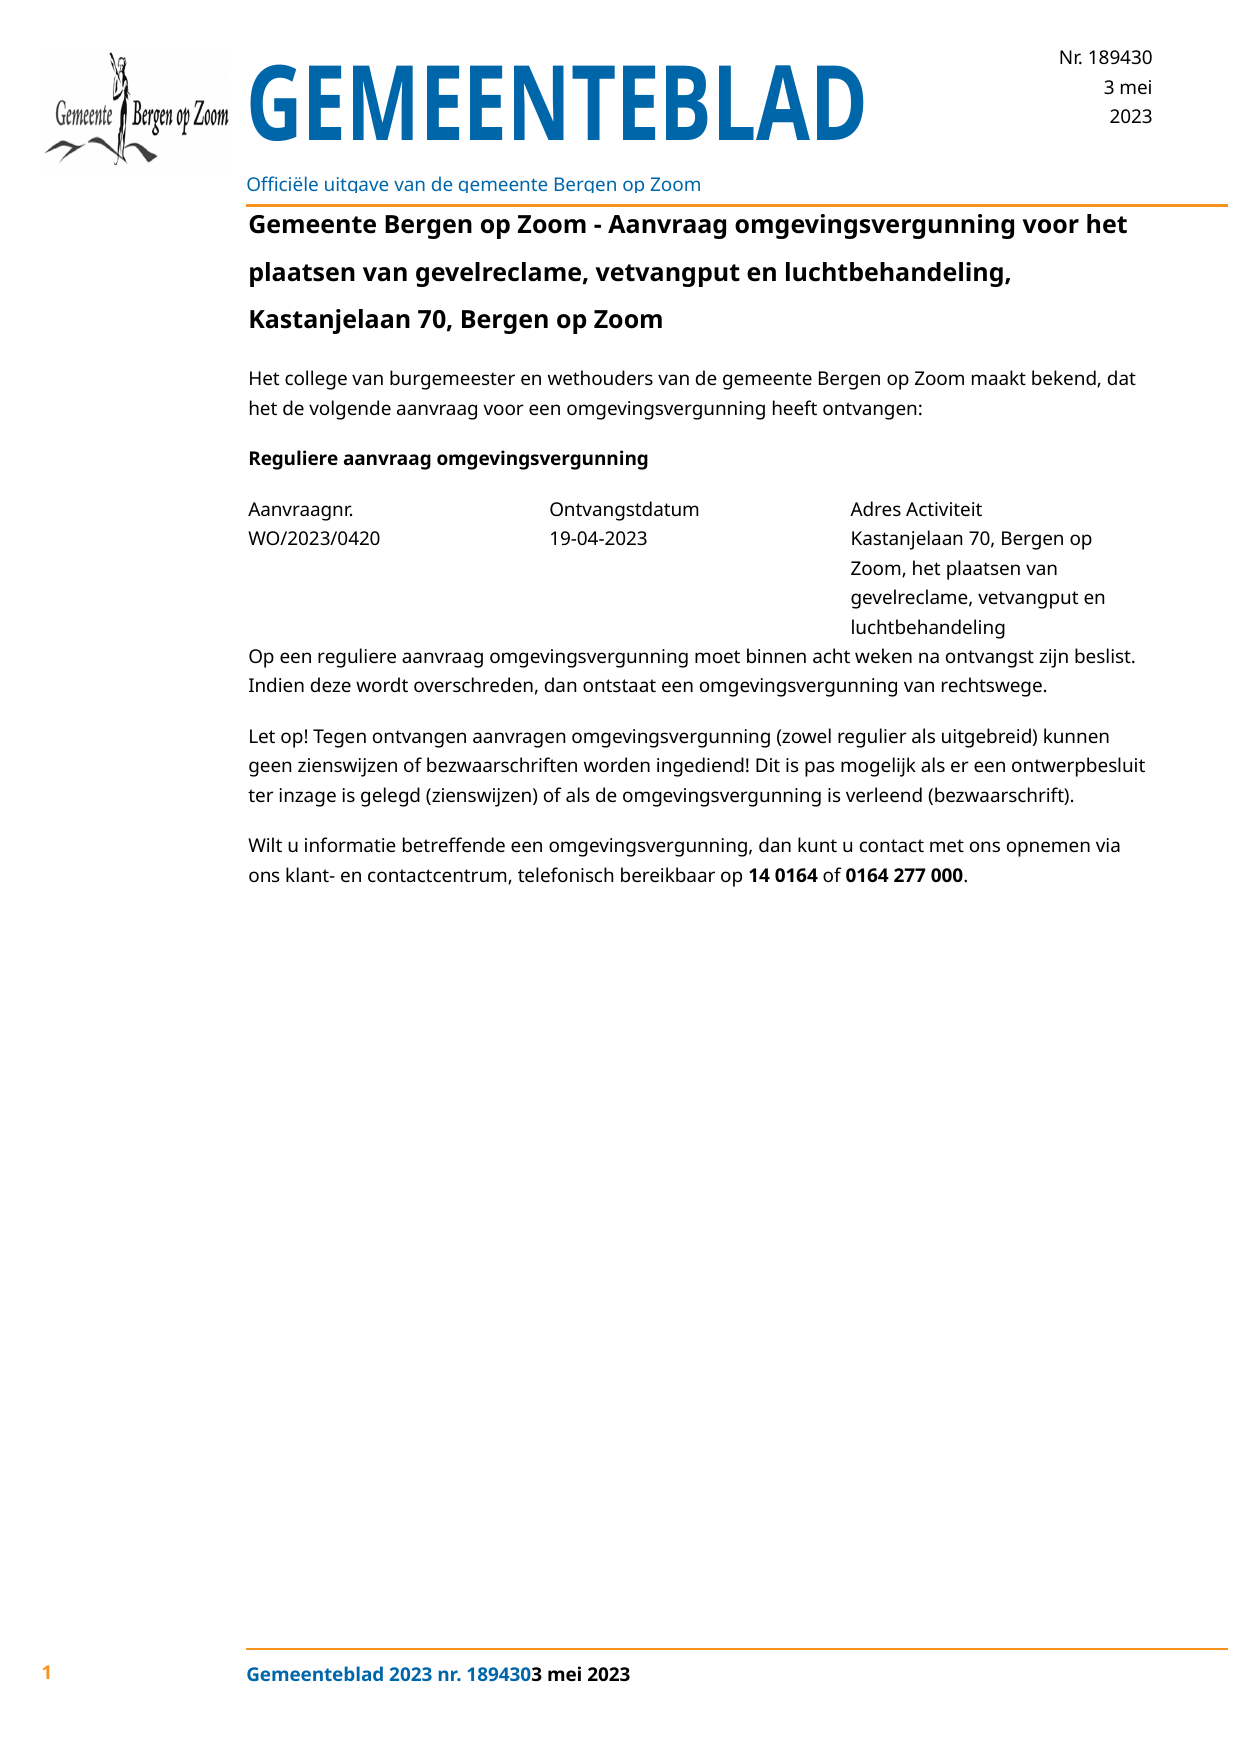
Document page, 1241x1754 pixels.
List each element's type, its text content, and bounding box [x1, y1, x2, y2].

table_header Kastanjelaan 70, Bergen op Zoom, het plaatsen van gevelreclame, vetvangput en luchtbehandeling [850, 525, 1152, 639]
table_header Adres Activiteit [850, 496, 1152, 522]
table_header Ontvangstdatum [549, 496, 850, 522]
picture [41, 47, 231, 172]
text Reguliere aanvraag omgevingsvergunning [248, 446, 1152, 471]
table_header Aanvraagnr. [248, 496, 549, 522]
table_header 19-04-2023 [549, 525, 850, 639]
text Gemeente Bergen op Zoom - Aanvraag omgevingsvergunning voor het plaatsen van gevelreclame, vetvangput en luchtbehandeling, Kastanjelaan 70, Bergen op Zoom [248, 207, 1152, 336]
text Let op! Tegen ontvangen aanvragen omgevingsvergunning (zowel regulier als uitgebreid) kunnen geen zienswijzen of bezwaarschriften worden ingediend! Dit is pas mogelijk als er een ontwerpbesluit ter inzage is gelegd (zienswijzen) of als de omgevingsvergunning is verleend (bezwaarschrift). [248, 723, 1152, 808]
table_header WO/2023/0420 [248, 525, 549, 639]
text Op een reguliere aanvraag omgevingsvergunning moet binnen acht weken na ontvangst zijn beslist. Indien deze wordt overschreden, dan ontstaat een omgevingsvergunning van rechtswege. [248, 643, 1152, 698]
text Het college van burgemeester en wethouders van de gemeente Bergen op Zoom maakt bekend, dat het de volgende aanvraag voor een omgevingsvergunning heeft ontvangen: [248, 366, 1152, 421]
text Wilt u informatie betreffende een omgevingsvergunning, dan kunt u contact met ons opnemen via ons klant- en contactcentrum, telefonisch bereikbaar op 14 0164 of 0164 277 000. [248, 832, 1152, 888]
